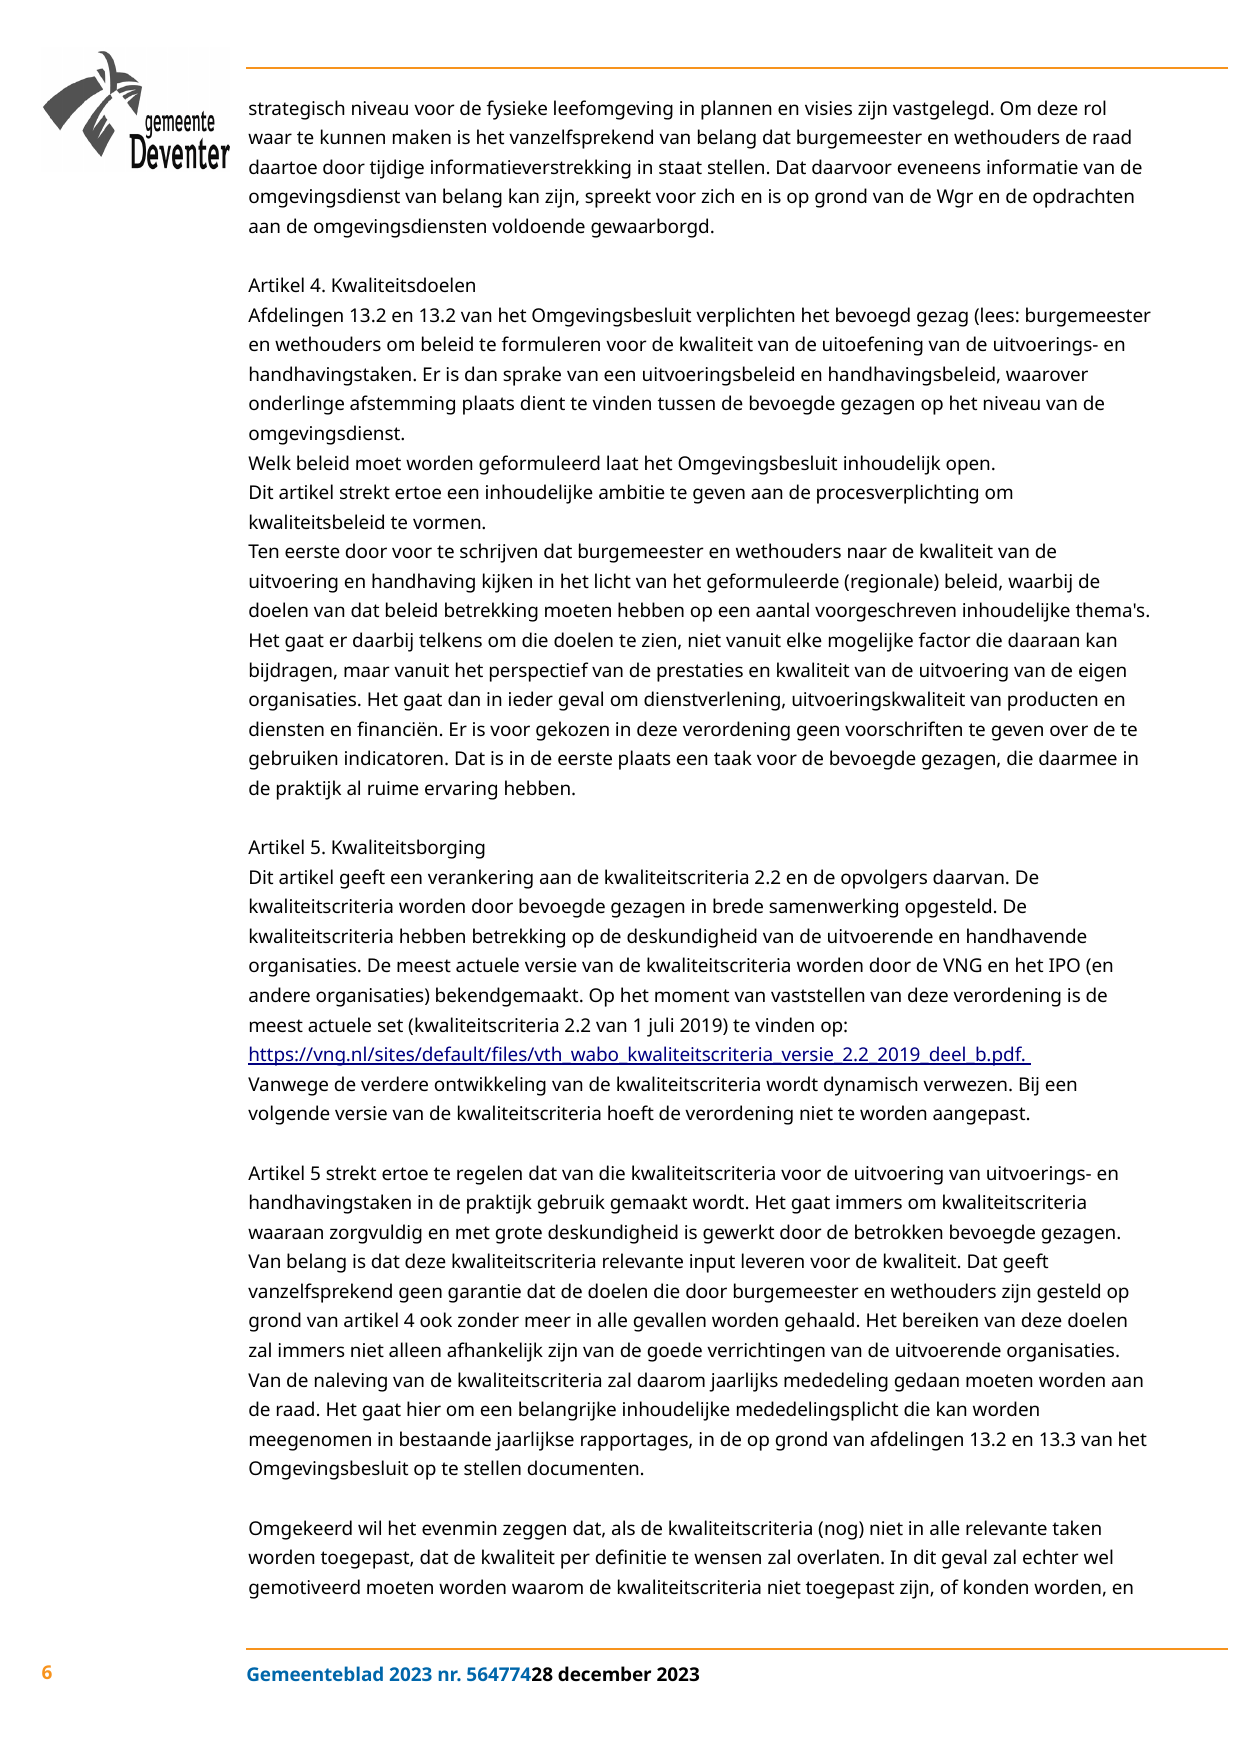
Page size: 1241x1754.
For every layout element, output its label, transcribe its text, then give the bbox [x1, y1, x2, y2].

text Dit artikel strekt ertoe een inhoudelijke ambitie te geven aan de procesverplichting om kwaliteitsbeleid te vormen. [248, 479, 1152, 535]
text Vanwege de verdere ontwikkeling van de kwaliteitscriteria wordt dynamisch verwezen. Bij een volgende versie van de kwaliteitscriteria hoeft de verordening niet te worden aangepast. [248, 1071, 1152, 1126]
text strategisch niveau voor de fysieke leefomgeving in plannen en visies zijn vastgelegd. Om deze rol waar te kunnen maken is het vanzelfsprekend van belang dat burgemeester en wethouders de raad daartoe door tijdige informatieverstrekking in staat stellen. Dat daarvoor eveneens informatie van de omgevingsdienst van belang kan zijn, spreekt voor zich en is op grond van de Wgr en de opdrachten aan de omgevingsdiensten voldoende gewaarborgd. [248, 95, 1152, 239]
text Afdelingen 13.2 en 13.2 van het Omgevingsbesluit verplichten het bevoegd gezag (lees: burgemeester en wethouders om beleid te formuleren voor de kwaliteit van de uitoefening van de uitvoerings- en handhavingstaken. Er is dan sprake van een uitvoeringsbeleid en handhavingsbeleid, waarover onderlinge afstemming plaats dient te vinden tussen de bevoegde gezagen op het niveau van de omgevingsdienst. [248, 302, 1152, 446]
picture [41, 47, 231, 172]
text Omgekeerd wil het evenmin zeggen dat, als de kwaliteitscriteria (nog) niet in alle relevante taken worden toegepast, dat de kwaliteit per definitie te wensen zal overlaten. In dit geval zal echter wel gemotiveerd moeten worden waarom de kwaliteitscriteria niet toegepast zijn, of konden worden, en [248, 1515, 1152, 1600]
text Artikel 5. Kwaliteitsborging [248, 834, 1152, 860]
text Dit artikel geeft een verankering aan de kwaliteitscriteria 2.2 en de opvolgers daarvan. De kwaliteitscriteria worden door bevoegde gezagen in brede samenwerking opgesteld. De kwaliteitscriteria hebben betrekking op de deskundigheid van de uitvoerende en handhavende organisaties. De meest actuele versie van de kwaliteitscriteria worden door de VNG en het IPO (en andere organisaties) bekendgemaakt. Op het moment van vaststellen van deze verordening is de meest actuele set (kwaliteitscriteria 2.2 van 1 juli 2019) te vinden op: https://vng.nl/sites/default/files/vth_wabo_kwaliteitscriteria_versie_2.2_2019_deel_b.pdf. [248, 864, 1152, 1067]
text Ten eerste door voor te schrijven dat burgemeester en wethouders naar de kwaliteit van de uitvoering en handhaving kijken in het licht van het geformuleerde (regionale) beleid, waarbij de doelen van dat beleid betrekking moeten hebben op een aantal voorgeschreven inhoudelijke thema's. Het gaat er daarbij telkens om die doelen te zien, niet vanuit elke mogelijke factor die daaraan kan bijdragen, maar vanuit het perspectief van de prestaties en kwaliteit van de uitvoering van de eigen organisaties. Het gaat dan in ieder geval om dienstverlening, uitvoeringskwaliteit van producten en diensten en financiën. Er is voor gekozen in deze verordening geen voorschriften te geven over de te gebruiken indicatoren. Dat is in de eerste plaats een taak voor de bevoegde gezagen, die daarmee in de praktijk al ruime ervaring hebben. [248, 538, 1152, 801]
text Welk beleid moet worden geformuleerd laat het Omgevingsbesluit inhoudelijk open. [248, 450, 1152, 476]
text Artikel 4. Kwaliteitsdoelen [248, 272, 1152, 298]
text Artikel 5 strekt ertoe te regelen dat van die kwaliteitscriteria voor de uitvoering van uitvoerings- en handhavingstaken in de praktijk gebruik gemaakt wordt. Het gaat immers om kwaliteitscriteria waaraan zorgvuldig en met grote deskundigheid is gewerkt door de betrokken bevoegde gezagen. Van belang is dat deze kwaliteitscriteria relevante input leveren voor de kwaliteit. Dat geeft vanzelfsprekend geen garantie dat de doelen die door burgemeester en wethouders zijn gesteld op grond van artikel 4 ook zonder meer in alle gevallen worden gehaald. Het bereiken van deze doelen zal immers niet alleen afhankelijk zijn van de goede verrichtingen van de uitvoerende organisaties. Van de naleving van de kwaliteitscriteria zal daarom jaarlijks mededeling gedaan moeten worden aan de raad. Het gaat hier om een belangrijke inhoudelijke mededelingsplicht die kan worden meegenomen in bestaande jaarlijkse rapportages, in de op grond van afdelingen 13.2 en 13.3 van het Omgevingsbesluit op te stellen documenten. [248, 1160, 1152, 1481]
